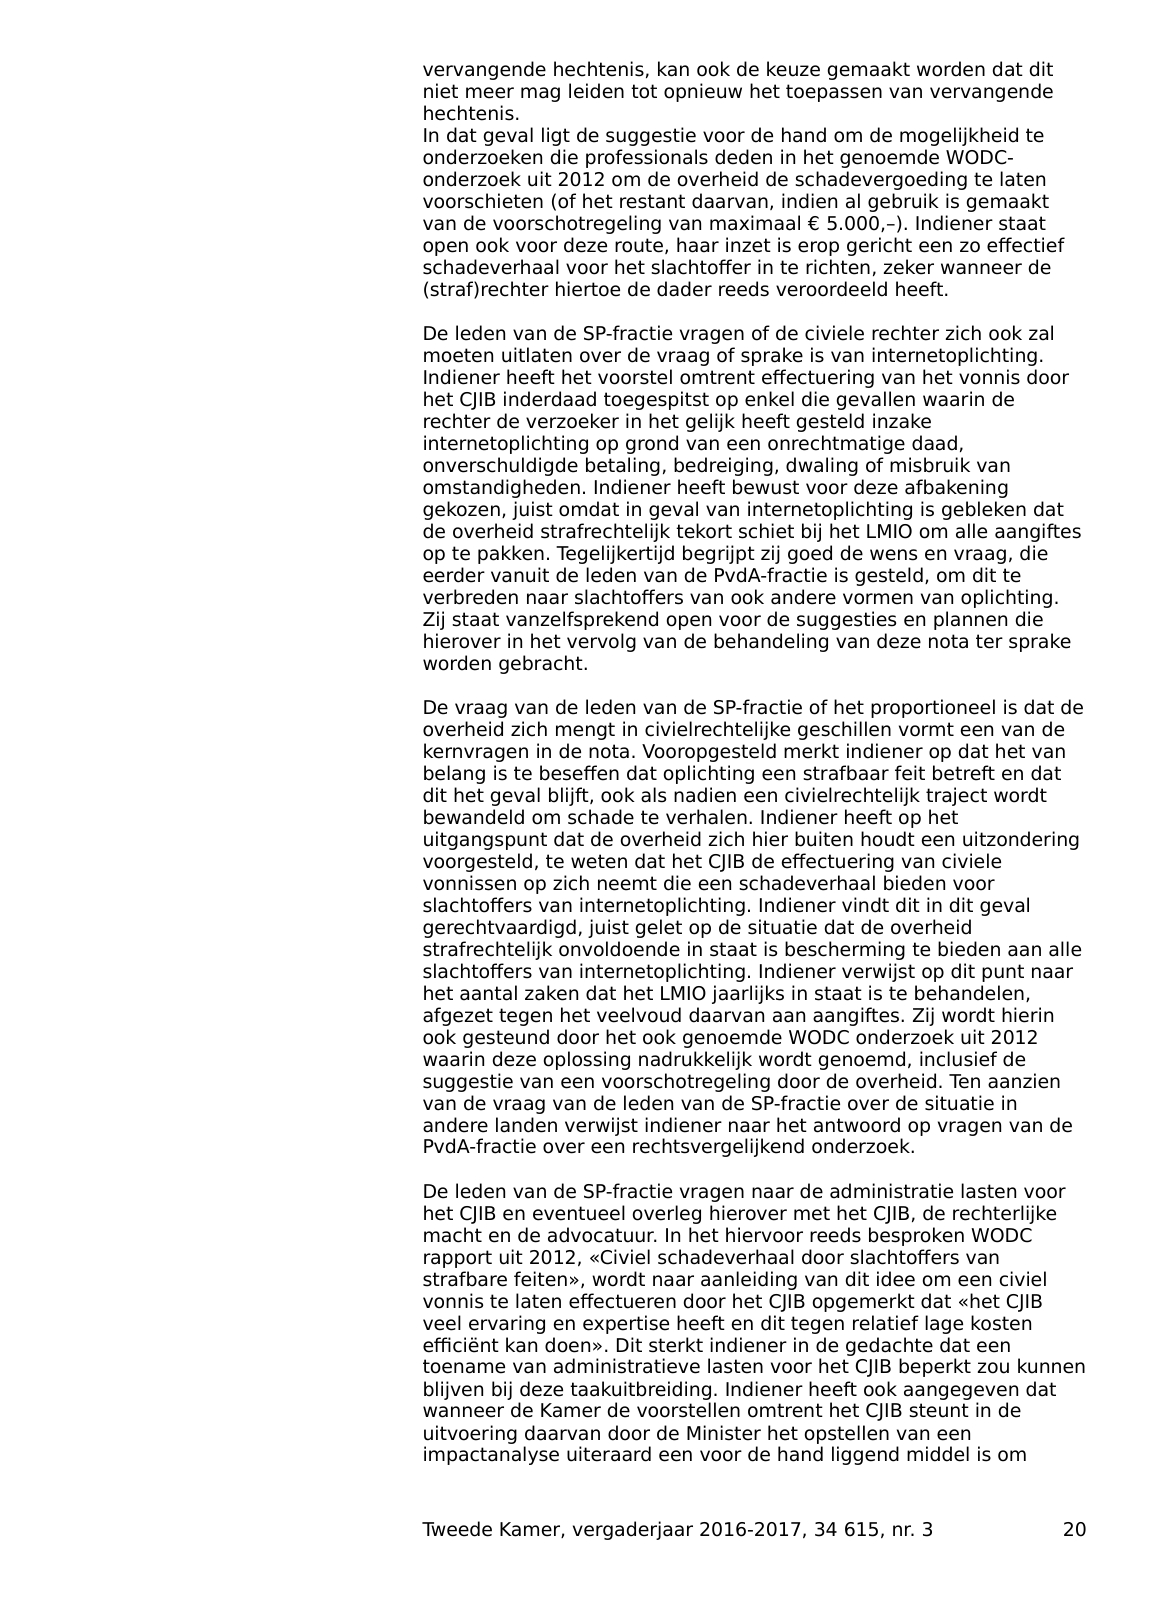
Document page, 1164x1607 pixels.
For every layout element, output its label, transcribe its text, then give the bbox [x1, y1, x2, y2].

text De vraag van de leden van de SP-fractie of het proportioneel is dat de overheid zich mengt in civielrechtelijke geschillen vormt een van de kernvragen in de nota. Vooropgesteld merkt indiener op dat het van belang is te beseffen dat oplichting een strafbaar feit betreft en dat dit het geval blijft, ook als nadien een civielrechtelijk traject wordt bewandeld om schade te verhalen. Indiener heeft op het uitgangspunt dat de overheid zich hier buiten houdt een uitzondering voorgesteld, te weten dat het CJIB de effectuering van civiele vonnissen op zich neemt die een schadeverhaal bieden voor slachtoffers van internetoplichting. Indiener vindt dit in dit geval gerechtvaardigd, juist gelet op de situatie dat de overheid strafrechtelijk onvoldoende in staat is bescherming te bieden aan alle slachtoffers van internetoplichting. Indiener verwijst op dit punt naar het aantal zaken dat het LMIO jaarlijks in staat is te behandelen, afgezet tegen het veelvoud daarvan aan aangiftes. Zij wordt hierin ook gesteund door het ook genoemde WODC onderzoek uit 2012 waarin deze oplossing nadrukkelijk wordt genoemd, inclusief de suggestie van een voorschotregeling door de overheid. Ten aanzien van de vraag van de leden van de SP-fractie over de situatie in andere landen verwijst indiener naar het antwoord op vragen van de PvdA-fractie over een rechtsvergelijkend onderzoek. [422, 697, 1087, 1158]
text In dat geval ligt de suggestie voor de hand om de mogelijkheid te onderzoeken die professionals deden in het genoemde WODC-onderzoek uit 2012 om de overheid de schadevergoeding te laten voorschieten (of het restant daarvan, indien al gebruik is gemaakt van de voorschotregeling van maximaal € 5.000,–). Indiener staat open ook voor deze route, haar inzet is erop gericht een zo effectief schadeverhaal voor het slachtoffer in te richten, zeker wanneer de (straf)rechter hiertoe de dader reeds veroordeeld heeft. [422, 125, 1087, 301]
text De leden van de SP-fractie vragen naar de administratie lasten voor het CJIB en eventueel overleg hierover met het CJIB, de rechterlijke macht en de advocatuur. In het hiervoor reeds besproken WODC rapport uit 2012, «Civiel schadeverhaal door slachtoffers van strafbare feiten», wordt naar aanleiding van dit idee om een civiel vonnis te laten effectueren door het CJIB opgemerkt dat «het CJIB veel ervaring en expertise heeft en dit tegen relatief lage kosten efficiënt kan doen». Dit sterkt indiener in de gedachte dat een toename van administratieve lasten voor het CJIB beperkt zou kunnen blijven bij deze taakuitbreiding. Indiener heeft ook aangegeven dat wanneer de Kamer de voorstellen omtrent het CJIB steunt in de uitvoering daarvan door de Minister het opstellen van een impactanalyse uiteraard een voor de hand liggend middel is om [422, 1181, 1087, 1466]
text vervangende hechtenis, kan ook de keuze gemaakt worden dat dit niet meer mag leiden tot opnieuw het toepassen van vervangende hechtenis. [422, 59, 1087, 125]
text De leden van de SP-fractie vragen of de civiele rechter zich ook zal moeten uitlaten over de vraag of sprake is van internetoplichting. Indiener heeft het voorstel omtrent effectuering van het vonnis door het CJIB inderdaad toegespitst op enkel die gevallen waarin de rechter de verzoeker in het gelijk heeft gesteld inzake internetoplichting op grond van een onrechtmatige daad, onverschuldigde betaling, bedreiging, dwaling of misbruik van omstandigheden. Indiener heeft bewust voor deze afbakening gekozen, juist omdat in geval van internetoplichting is gebleken dat de overheid strafrechtelijk tekort schiet bij het LMIO om alle aangiftes op te pakken. Tegelijkertijd begrijpt zij goed de wens en vraag, die eerder vanuit de leden van de PvdA-fractie is gesteld, om dit te verbreden naar slachtoffers van ook andere vormen van oplichting. Zij staat vanzelfsprekend open voor de suggesties en plannen die hierover in het vervolg van de behandeling van deze nota ter sprake worden gebracht. [422, 323, 1087, 675]
